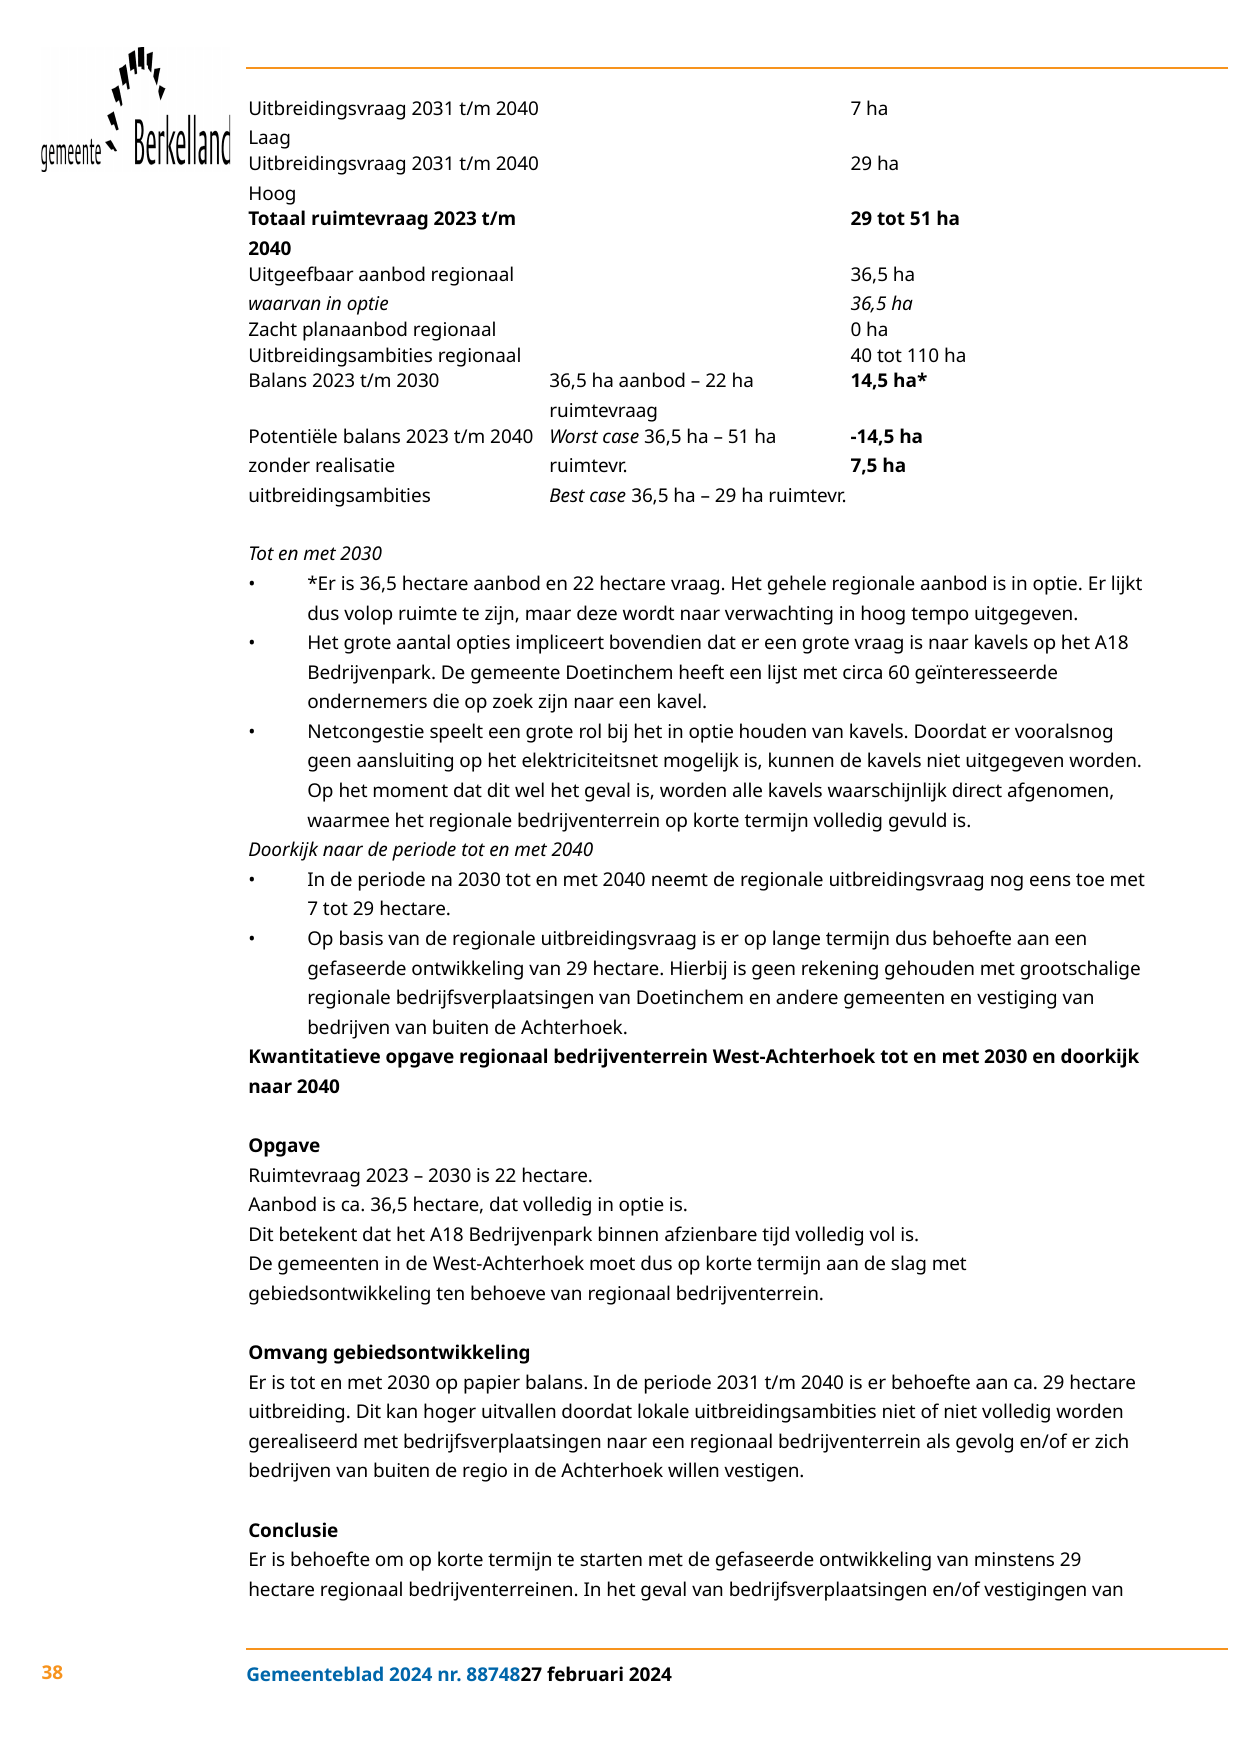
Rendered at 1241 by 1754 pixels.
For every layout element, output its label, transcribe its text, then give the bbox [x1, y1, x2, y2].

table_cell [549, 205, 850, 261]
table_cell Uitbreidingsambities regionaal [248, 342, 549, 367]
table_cell [549, 95, 850, 150]
list Het grote aantal opties impliceert bovendien dat er een grote vraag is naar kavels op het A18 Bedrijvenpark. De gemeente Doetinchem heeft een lijst met circa 60 geïnteresseerde ondernemers die op zoek zijn naar een kavel. [248, 629, 1152, 714]
table_cell [549, 261, 850, 316]
table_cell Zacht planaanbod regionaal [248, 316, 549, 342]
table_cell Uitbreidingsvraag 2031 t/m 2040 Hoog [248, 150, 549, 205]
table_cell Worst case 36,5 ha – 51 ha ruimtevr. Best case 36,5 ha – 29 ha ruimtevr. [549, 423, 850, 508]
list Netcongestie speelt een grote rol bij het in optie houden van kavels. Doordat er vooralsnog geen aansluiting op het elektriciteitsnet mogelijk is, kunnen de kavels niet uitgegeven worden. Op het moment dat dit wel het geval is, worden alle kavels waarschijnlijk direct afgenomen, waarmee het regionale bedrijventerrein op korte termijn volledig gevuld is. [248, 718, 1152, 832]
table_cell 40 tot 110 ha [850, 342, 1152, 367]
text Doorkijk naar de periode tot en met 2040 [248, 836, 1152, 862]
table_cell [549, 342, 850, 367]
table_cell 7 ha [850, 95, 1152, 150]
list In de periode na 2030 tot en met 2040 neemt de regionale uitbreidingsvraag nog eens toe met 7 tot 29 hectare. [248, 866, 1152, 921]
list *Er is 36,5 hectare aanbod en 22 hectare vraag. Het gehele regionale aanbod is in optie. Er lijkt dus volop ruimte te zijn, maar deze wordt naar verwachting in hoog tempo uitgegeven. [248, 570, 1152, 625]
table_cell Uitbreidingsvraag 2031 t/m 2040 Laag [248, 95, 549, 150]
table_cell -14,5 ha 7,5 ha [850, 423, 1152, 508]
table_cell Uitgeefbaar aanbod regionaal waarvan in optie [248, 261, 549, 316]
table_cell 0 ha [850, 316, 1152, 342]
table_cell 36,5 ha 36,5 ha [850, 261, 1152, 316]
table_cell [549, 316, 850, 342]
table_cell [549, 150, 850, 205]
table_cell 14,5 ha* [850, 368, 1152, 423]
table_cell Potentiële balans 2023 t/m 2040 zonder realisatie uitbreidingsambities [248, 423, 549, 508]
table_cell 29 ha [850, 150, 1152, 205]
table_cell 29 tot 51 ha [850, 205, 1152, 261]
table_header Kwantitatieve opgave regionaal bedrijventerrein West-Achterhoek tot en met 2030 en doorkijk naar 2040 Opgave Ruimtevraag 2023 – 2030 is 22 hectare. Aanbod is ca. 36,5 hectare, dat volledig in optie is. Dit betekent dat het A18 Bedrijvenpark binnen afzienbare tijd volledig vol is. De gemeenten in de West-Achterhoek moet dus op korte termijn aan de slag met gebiedsontwikkeling ten behoeve van regionaal bedrijventerrein. Omvang gebiedsontwikkeling Er is tot en met 2030 op papier balans. In de periode 2031 t/m 2040 is er behoefte aan ca. 29 hectare uitbreiding. Dit kan hoger uitvallen doordat lokale uitbreidingsambities niet of niet volledig worden gerealiseerd met bedrijfsverplaatsingen naar een regionaal bedrijventerrein als gevolg en/of er zich bedrijven van buiten de regio in de Achterhoek willen vestigen. Conclusie Er is behoefte om op korte termijn te starten met de gefaseerde ontwikkeling van minstens 29 hectare regionaal bedrijventerreinen. In het geval van bedrijfsverplaatsingen en/of vestigingen van [248, 1044, 1152, 1602]
table_cell Balans 2023 t/m 2030 [248, 368, 549, 423]
picture [41, 47, 231, 172]
list Op basis van de regionale uitbreidingsvraag is er op lange termijn dus behoefte aan een gefaseerde ontwikkeling van 29 hectare. Hierbij is geen rekening gehouden met grootschalige regionale bedrijfsverplaatsingen van Doetinchem en andere gemeenten en vestiging van bedrijven van buiten de Achterhoek. [248, 925, 1152, 1039]
text Tot en met 2030 [248, 541, 1152, 566]
table_cell 36,5 ha aanbod – 22 ha ruimtevraag [549, 368, 850, 423]
table_cell Totaal ruimtevraag 2023 t/m 2040 [248, 205, 549, 261]
